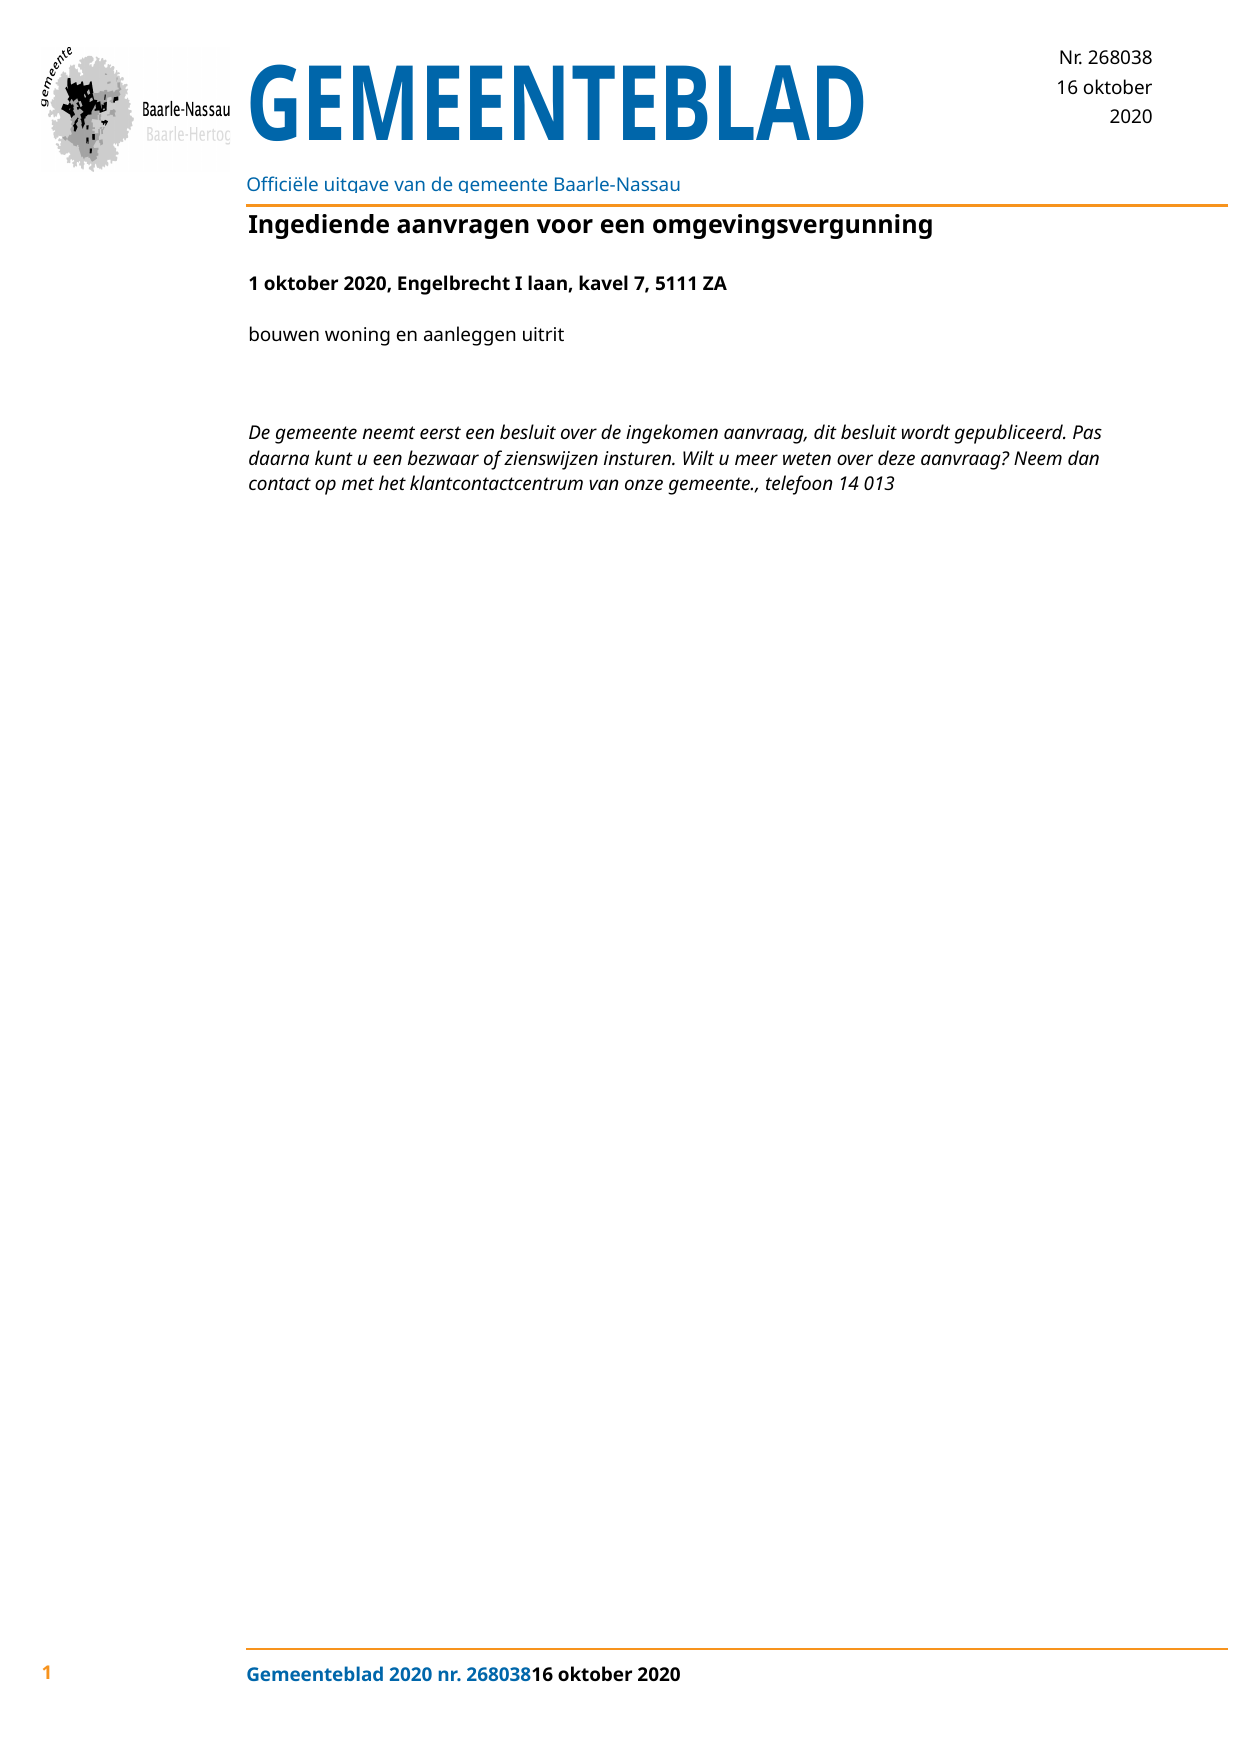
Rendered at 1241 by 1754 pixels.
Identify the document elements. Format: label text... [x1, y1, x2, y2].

text 1 oktober 2020, Engelbrecht I laan, kavel 7, 5111 ZA [248, 270, 1152, 296]
picture [41, 47, 231, 172]
text bouwen woning en aanleggen uitrit [248, 321, 1152, 346]
text De gemeente neemt eerst een besluit over de ingekomen aanvraag, dit besluit wordt gepubliceerd. Pas daarna kunt u een bezwaar of zienswijzen insturen. Wilt u meer weten over deze aanvraag? Neem dan contact op met het klantcontactcentrum van onze gemeente., telefoon 14 013 [248, 419, 1152, 496]
text Ingediende aanvragen voor een omgevingsvergunning [248, 207, 1152, 241]
